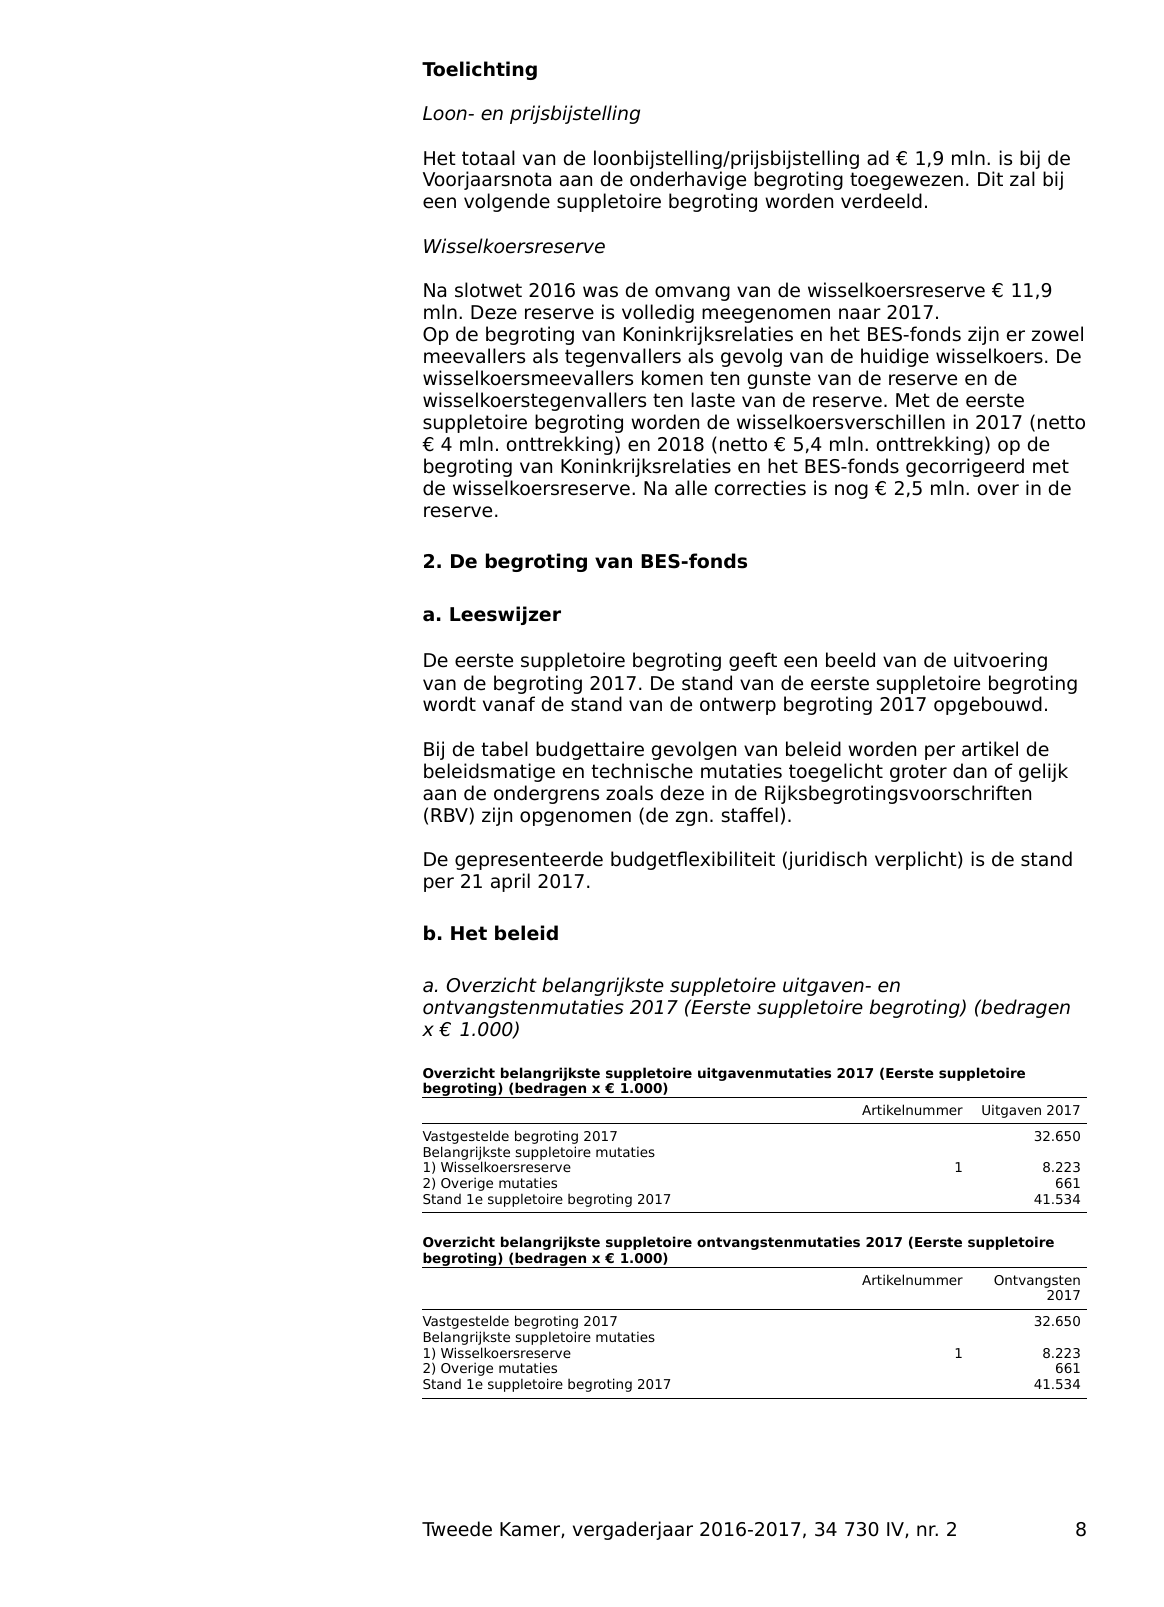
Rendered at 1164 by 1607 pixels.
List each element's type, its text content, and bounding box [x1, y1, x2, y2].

table_cell 1 [850, 1160, 968, 1176]
table_cell [969, 1145, 1087, 1160]
subtitle Wisselkoersreserve [422, 236, 1087, 257]
text Op de begroting van Koninkrijksrelaties en het BES-fonds zijn er zowel meevallers als tegenvallers als gevolg van de huidige wisselkoers. De wisselkoersmeevallers komen ten gunste van de reserve en de wisselkoerstegenvallers ten laste van de reserve. Met de eerste suppletoire begroting worden de wisselkoersverschillen in 2017 (netto € 4 mln. onttrekking) en 2018 (netto € 5,4 mln. onttrekking) op de begroting van Koninkrijksrelaties en het BES-fonds gecorrigeerd met de wisselkoersreserve. Na alle correcties is nog € 2,5 mln. over in de reserve. [422, 324, 1087, 521]
table_cell 661 [969, 1176, 1087, 1192]
table_cell 8.223 [969, 1160, 1087, 1176]
table_cell [969, 1330, 1087, 1346]
table_cell [850, 1192, 968, 1212]
table_cell 1) Wisselkoersreserve [422, 1160, 850, 1176]
table_cell [850, 1310, 968, 1330]
table_cell 1 [850, 1346, 968, 1361]
table_header Overzicht belangrijkste suppletoire ontvangstenmutaties 2017 (Eerste suppletoire begroting) (bedragen x € 1.000) [422, 1235, 1087, 1267]
table_cell [850, 1145, 968, 1160]
table_cell 32.650 [969, 1124, 1087, 1144]
table_cell [850, 1330, 968, 1346]
table_cell [422, 1098, 850, 1123]
table_cell 2) Overige mutaties [422, 1361, 850, 1377]
table_cell 2) Overige mutaties [422, 1176, 850, 1192]
subtitle a. Overzicht belangrijkste suppletoire uitgaven- en ontvangstenmutaties 2017 (Eerste suppletoire begroting) (bedragen x € 1.000) [422, 974, 1087, 1041]
table_cell [850, 1361, 968, 1377]
table_cell 41.534 [969, 1377, 1087, 1397]
subtitle Toelichting [422, 59, 1087, 81]
subtitle 2. De begroting van BES-fonds [422, 551, 1087, 573]
text Bij de tabel budgettaire gevolgen van beleid worden per artikel de beleidsmatige en technische mutaties toegelicht groter dan of gelijk aan de ondergrens zoals deze in de Rijksbegrotingsvoorschriften (RBV) zijn opgenomen (de zgn. staffel). [422, 738, 1087, 826]
table_header Overzicht belangrijkste suppletoire uitgavenmutaties 2017 (Eerste suppletoire begroting) (bedragen x € 1.000) [422, 1066, 1087, 1097]
table_cell Vastgestelde begroting 2017 [422, 1124, 850, 1144]
table_cell 661 [969, 1361, 1087, 1377]
table_cell [422, 1268, 850, 1308]
text De gepresenteerde budgetflexibiliteit (juridisch verplicht) is de stand per 21 april 2017. [422, 849, 1087, 893]
text De eerste suppletoire begroting geeft een beeld van de uitvoering van de begroting 2017. De stand van de eerste suppletoire begroting wordt vanaf de stand van de ontwerp begroting 2017 opgebouwd. [422, 650, 1087, 716]
table_cell 41.534 [969, 1192, 1087, 1212]
table_cell 8.223 [969, 1346, 1087, 1361]
table_cell 32.650 [969, 1310, 1087, 1330]
table_cell Stand 1e suppletoire begroting 2017 [422, 1192, 850, 1212]
table_cell Belangrijkste suppletoire mutaties [422, 1330, 850, 1346]
table_cell Artikelnummer [850, 1098, 968, 1123]
text Het totaal van de loonbijstelling/prijsbijstelling ad € 1,9 mln. is bij de Voorjaarsnota aan de onderhavige begroting toegewezen. Dit zal bij een volgende suppletoire begroting worden verdeeld. [422, 147, 1087, 213]
table_cell [850, 1377, 968, 1397]
subtitle b. Het beleid [422, 923, 1087, 944]
table_cell Belangrijkste suppletoire mutaties [422, 1145, 850, 1160]
table_cell 1) Wisselkoersreserve [422, 1346, 850, 1361]
subtitle a. Leeswijzer [422, 603, 1087, 625]
subtitle Loon- en prijsbijstelling [422, 103, 1087, 125]
text Na slotwet 2016 was de omvang van de wisselkoersreserve € 11,9 mln. Deze reserve is volledig meegenomen naar 2017. [422, 280, 1087, 324]
table_cell Stand 1e suppletoire begroting 2017 [422, 1377, 850, 1397]
table_cell Vastgestelde begroting 2017 [422, 1310, 850, 1330]
table_cell [850, 1124, 968, 1144]
table_cell Artikelnummer [850, 1268, 968, 1308]
table_cell Ontvangsten 2017 [969, 1268, 1087, 1308]
table_cell [850, 1176, 968, 1192]
table_cell Uitgaven 2017 [969, 1098, 1087, 1123]
